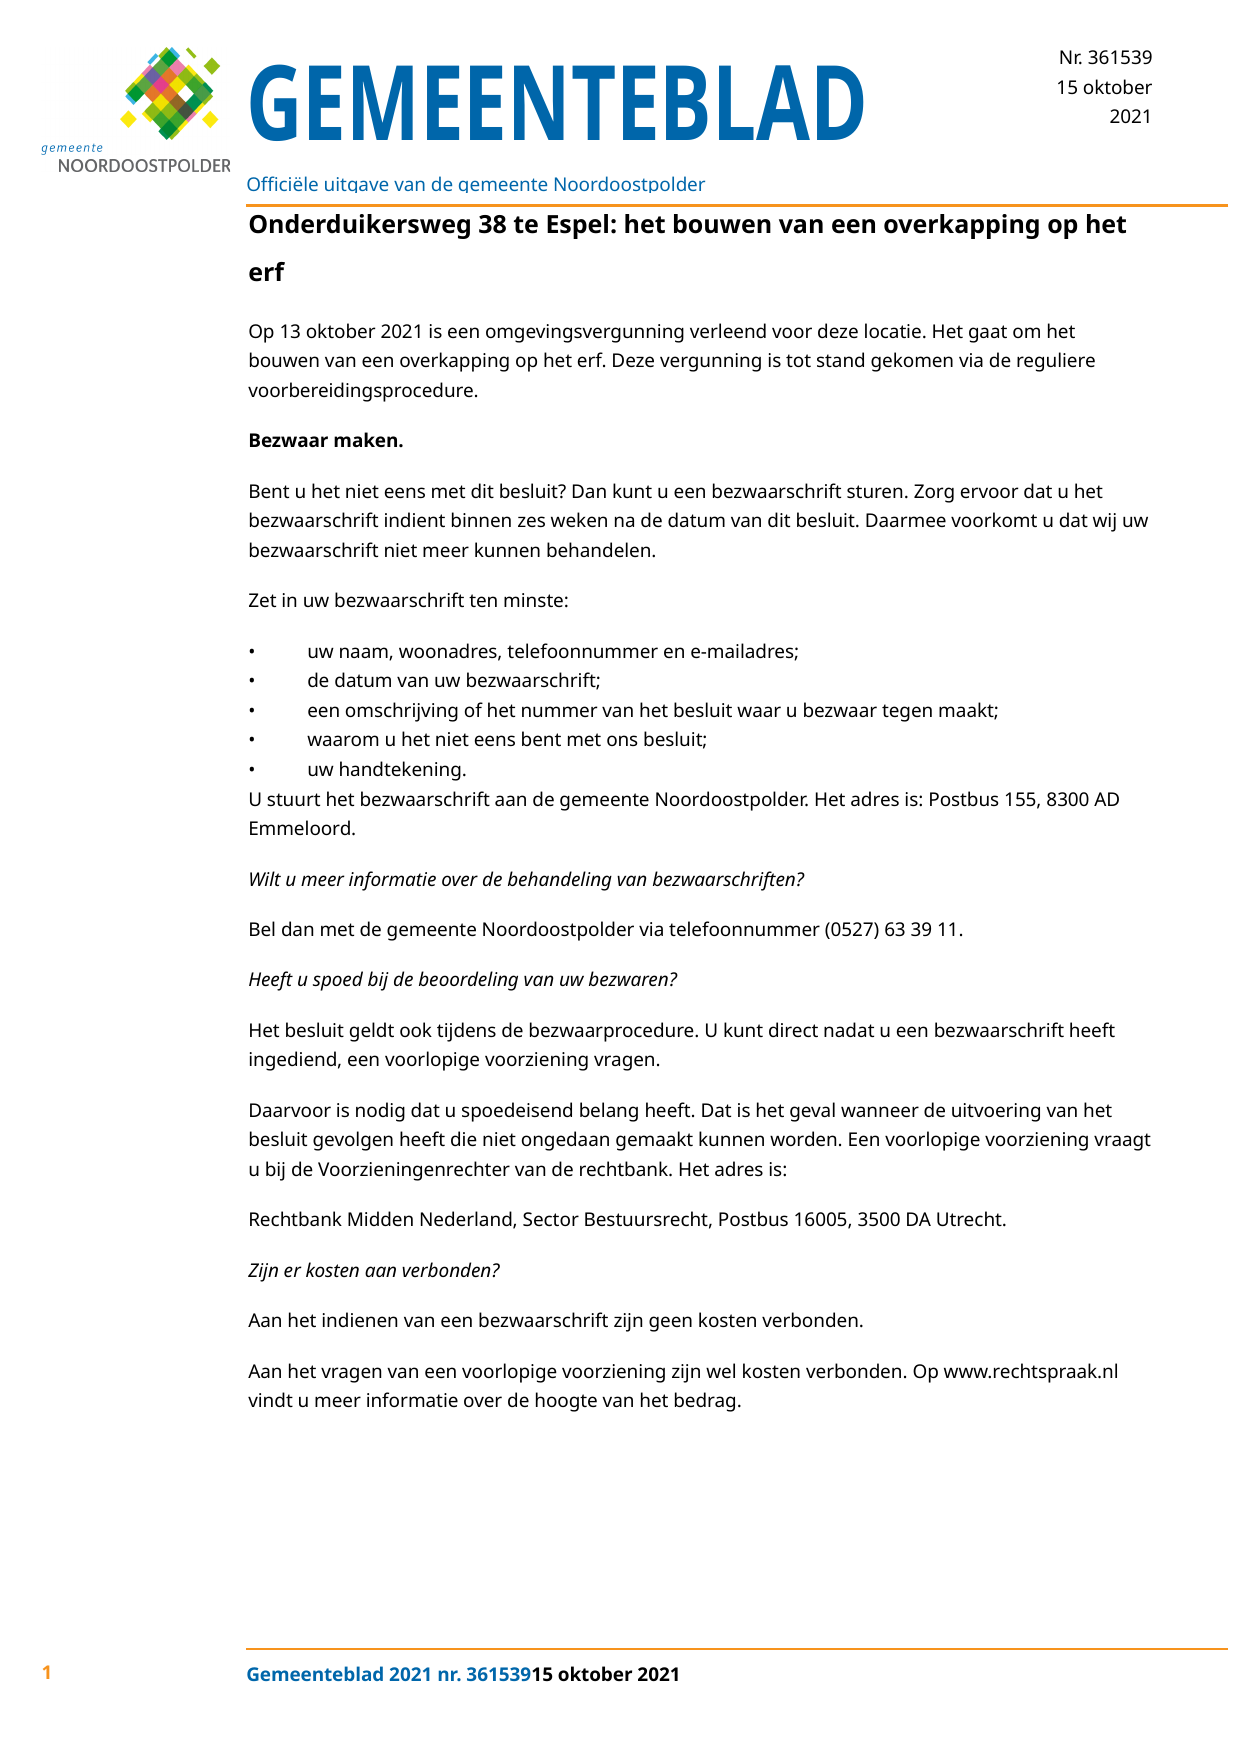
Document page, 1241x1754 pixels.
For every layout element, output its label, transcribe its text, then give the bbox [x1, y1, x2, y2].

text Bel dan met de gemeente Noordoostpolder via telefoonnummer (0527) 63 39 11. [248, 916, 1152, 942]
text Aan het vragen van een voorlopige voorziening zijn wel kosten verbonden. Op www.rechtspraak.nl vindt u meer informatie over de hoogte van het bedrag. [248, 1358, 1152, 1413]
list uw handtekening. [248, 756, 1152, 782]
text Wilt u meer informatie over de behandeling van bezwaarschriften? [248, 866, 1152, 892]
text Onderduikersweg 38 te Espel: het bouwen van een overkapping op het erf [248, 207, 1152, 288]
text Op 13 oktober 2021 is een omgevingsvergunning verleend voor deze locatie. Het gaat om het bouwen van een overkapping op het erf. Deze vergunning is tot stand gekomen via de reguliere voorbereidingsprocedure. [248, 318, 1152, 403]
text Het besluit geldt ook tijdens de bezwaarprocedure. U kunt direct nadat u een bezwaarschrift heeft ingediend, een voorlopige voorziening vragen. [248, 1017, 1152, 1072]
list de datum van uw bezwaarschrift; [248, 667, 1152, 693]
list waarom u het niet eens bent met ons besluit; [248, 727, 1152, 752]
text Bent u het niet eens met dit besluit? Dan kunt u een bezwaarschrift sturen. Zorg ervoor dat u het bezwaarschrift indient binnen zes weken na de datum van dit besluit. Daarmee voorkomt u dat wij uw bezwaarschrift niet meer kunnen behandelen. [248, 478, 1152, 563]
picture [41, 47, 231, 172]
text Zet in uw bezwaarschrift ten minste: [248, 587, 1152, 613]
list een omschrijving of het nummer van het besluit waar u bezwaar tegen maakt; [248, 697, 1152, 723]
text Heeft u spoed bij de beoordeling van uw bezwaren? [248, 967, 1152, 992]
text Zijn er kosten aan verbonden? [248, 1257, 1152, 1283]
text Aan het indienen van een bezwaarschrift zijn geen kosten verbonden. [248, 1307, 1152, 1333]
text Bezwaar maken. [248, 427, 1152, 453]
list uw naam, woonadres, telefoonnummer en e-mailadres; [248, 638, 1152, 664]
text Rechtbank Midden Nederland, Sector Bestuursrecht, Postbus 16005, 3500 DA Utrecht. [248, 1207, 1152, 1232]
text U stuurt het bezwaarschrift aan de gemeente Noordoostpolder. Het adres is: Postbus 155, 8300 AD Emmeloord. [248, 786, 1152, 841]
text Daarvoor is nodig dat u spoedeisend belang heeft. Dat is het geval wanneer de uitvoering van het besluit gevolgen heeft die niet ongedaan gemaakt kunnen worden. Een voorlopige voorziening vraagt u bij de Voorzieningenrechter van de rechtbank. Het adres is: [248, 1097, 1152, 1182]
